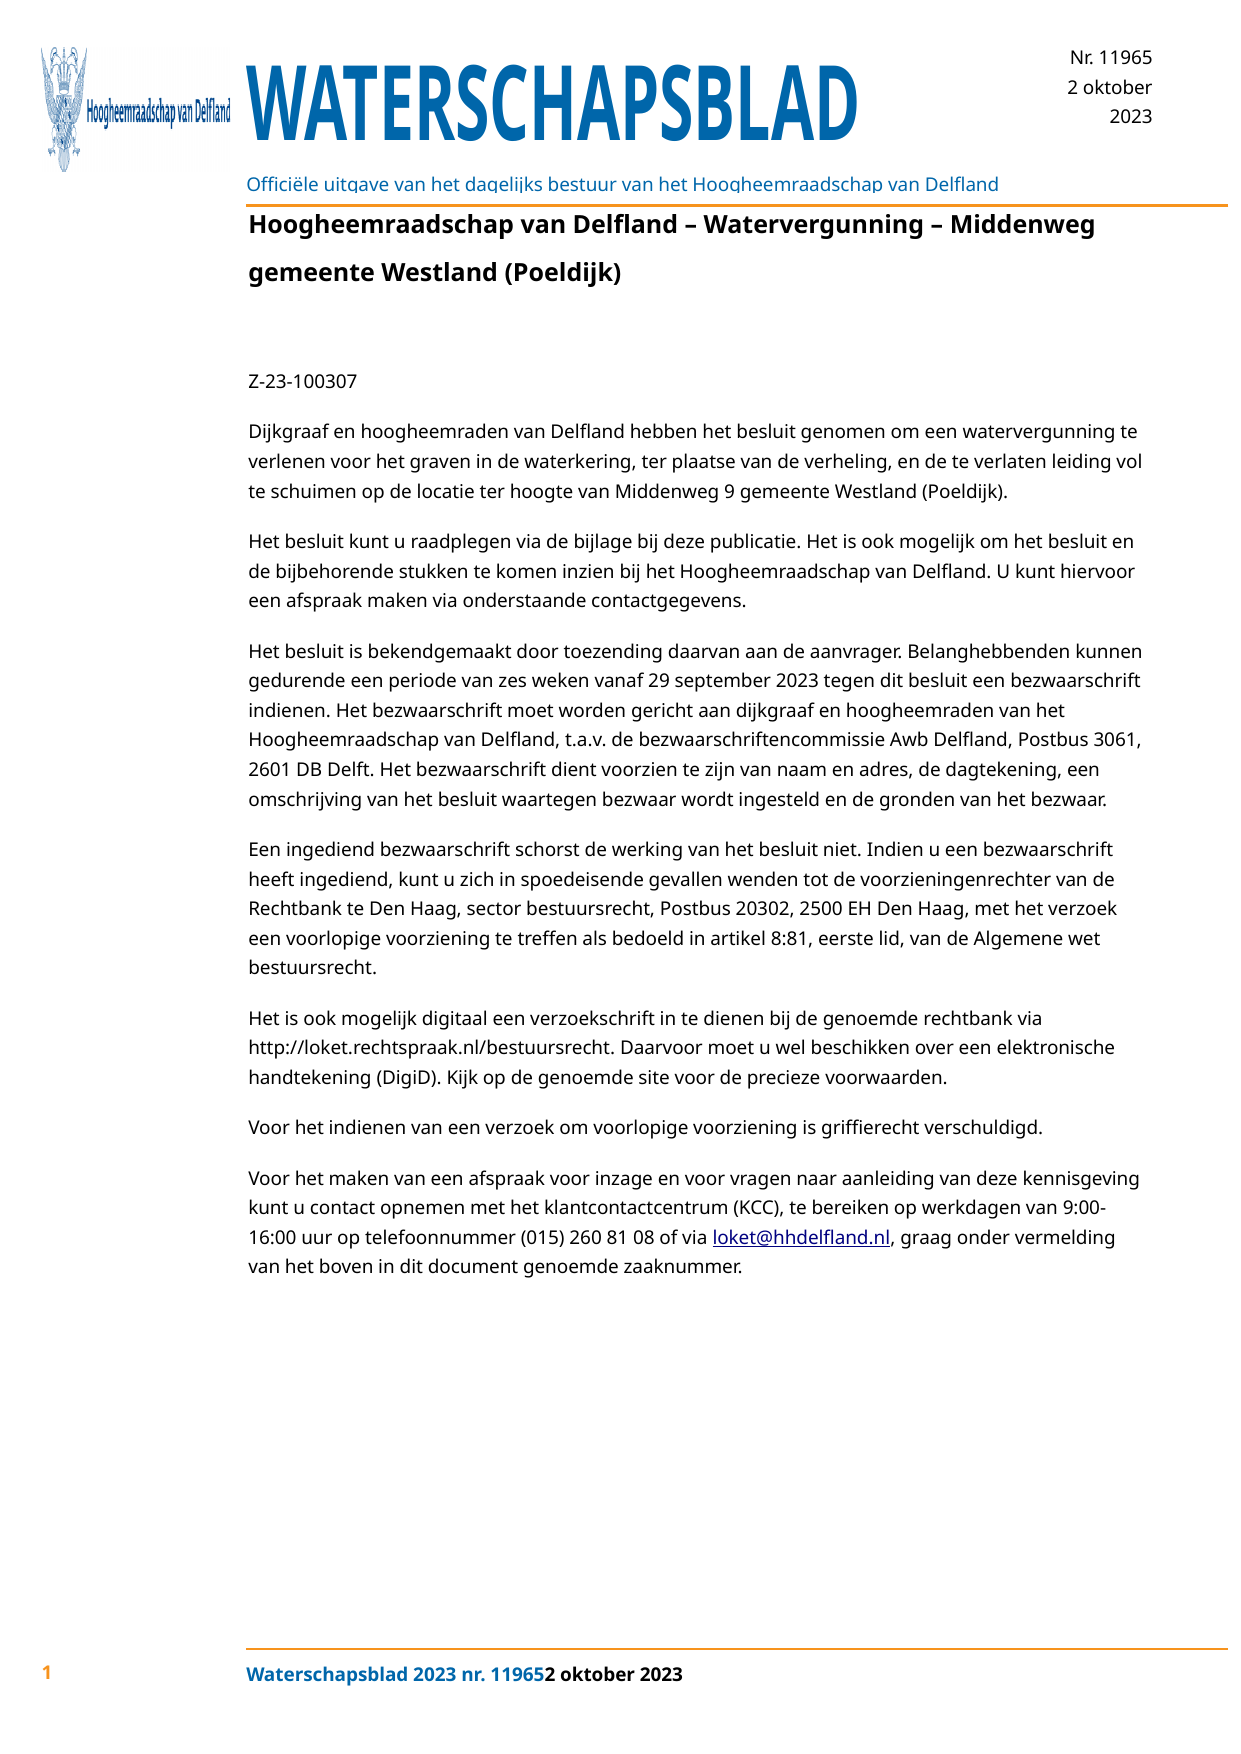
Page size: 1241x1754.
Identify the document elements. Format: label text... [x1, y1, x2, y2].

text Hoogheemraadschap van Delfland – Watervergunning – Middenweg gemeente Westland (Poeldijk) [248, 207, 1152, 288]
text Voor het maken van een afspraak voor inzage en voor vragen naar aanleiding van deze kennisgeving kunt u contact opnemen met het klantcontactcentrum (KCC), te bereiken op werkdagen van 9:00-16:00 uur op telefoonnummer (015) 260 81 08 of via loket@hhdelfland.nl, graag onder vermelding van het boven in dit document genoemde zaaknummer. [248, 1165, 1152, 1279]
text Dijkgraaf en hoogheemraden van Delfland hebben het besluit genomen om een watervergunning te verlenen voor het graven in de waterkering, ter plaatse van de verheling, en de te verlaten leiding vol te schuimen op de locatie ter hoogte van Middenweg 9 gemeente Westland (Poeldijk). [248, 419, 1152, 504]
text Voor het indienen van een verzoek om voorlopige voorziening is griffierecht verschuldigd. [248, 1114, 1152, 1140]
text Het besluit kunt u raadplegen via de bijlage bij deze publicatie. Het is ook mogelijk om het besluit en de bijbehorende stukken te komen inzien bij het Hoogheemraadschap van Delfland. U kunt hiervoor een afspraak maken via onderstaande contactgegevens. [248, 528, 1152, 613]
text Het besluit is bekendgemaakt door toezending daarvan aan de aanvrager. Belanghebbenden kunnen gedurende een periode van zes weken vanaf 29 september 2023 tegen dit besluit een bezwaarschrift indienen. Het bezwaarschrift moet worden gericht aan dijkgraaf en hoogheemraden van het Hoogheemraadschap van Delfland, t.a.v. de bezwaarschriftencommissie Awb Delfland, Postbus 3061, 2601 DB Delft. Het bezwaarschrift dient voorzien te zijn van naam en adres, de dagtekening, een omschrijving van het besluit waartegen bezwaar wordt ingesteld en de gronden van het bezwaar. [248, 638, 1152, 812]
text Een ingediend bezwaarschrift schorst de werking van het besluit niet. Indien u een bezwaarschrift heeft ingediend, kunt u zich in spoedeisende gevallen wenden tot de voorzieningenrechter van de Rechtbank te Den Haag, sector bestuursrecht, Postbus 20302, 2500 EH Den Haag, met het verzoek een voorlopige voorziening te treffen als bedoeld in artikel 8:81, eerste lid, van de Algemene wet bestuursrecht. [248, 836, 1152, 980]
text Het is ook mogelijk digitaal een verzoekschrift in te dienen bij de genoemde rechtbank via http://loket.rechtspraak.nl/bestuursrecht. Daarvoor moet u wel beschikken over een elektronische handtekening (DigiD). Kijk op de genoemde site voor de precieze voorwaarden. [248, 1005, 1152, 1090]
text Z-23-100307 [248, 368, 1152, 394]
picture [41, 47, 231, 172]
